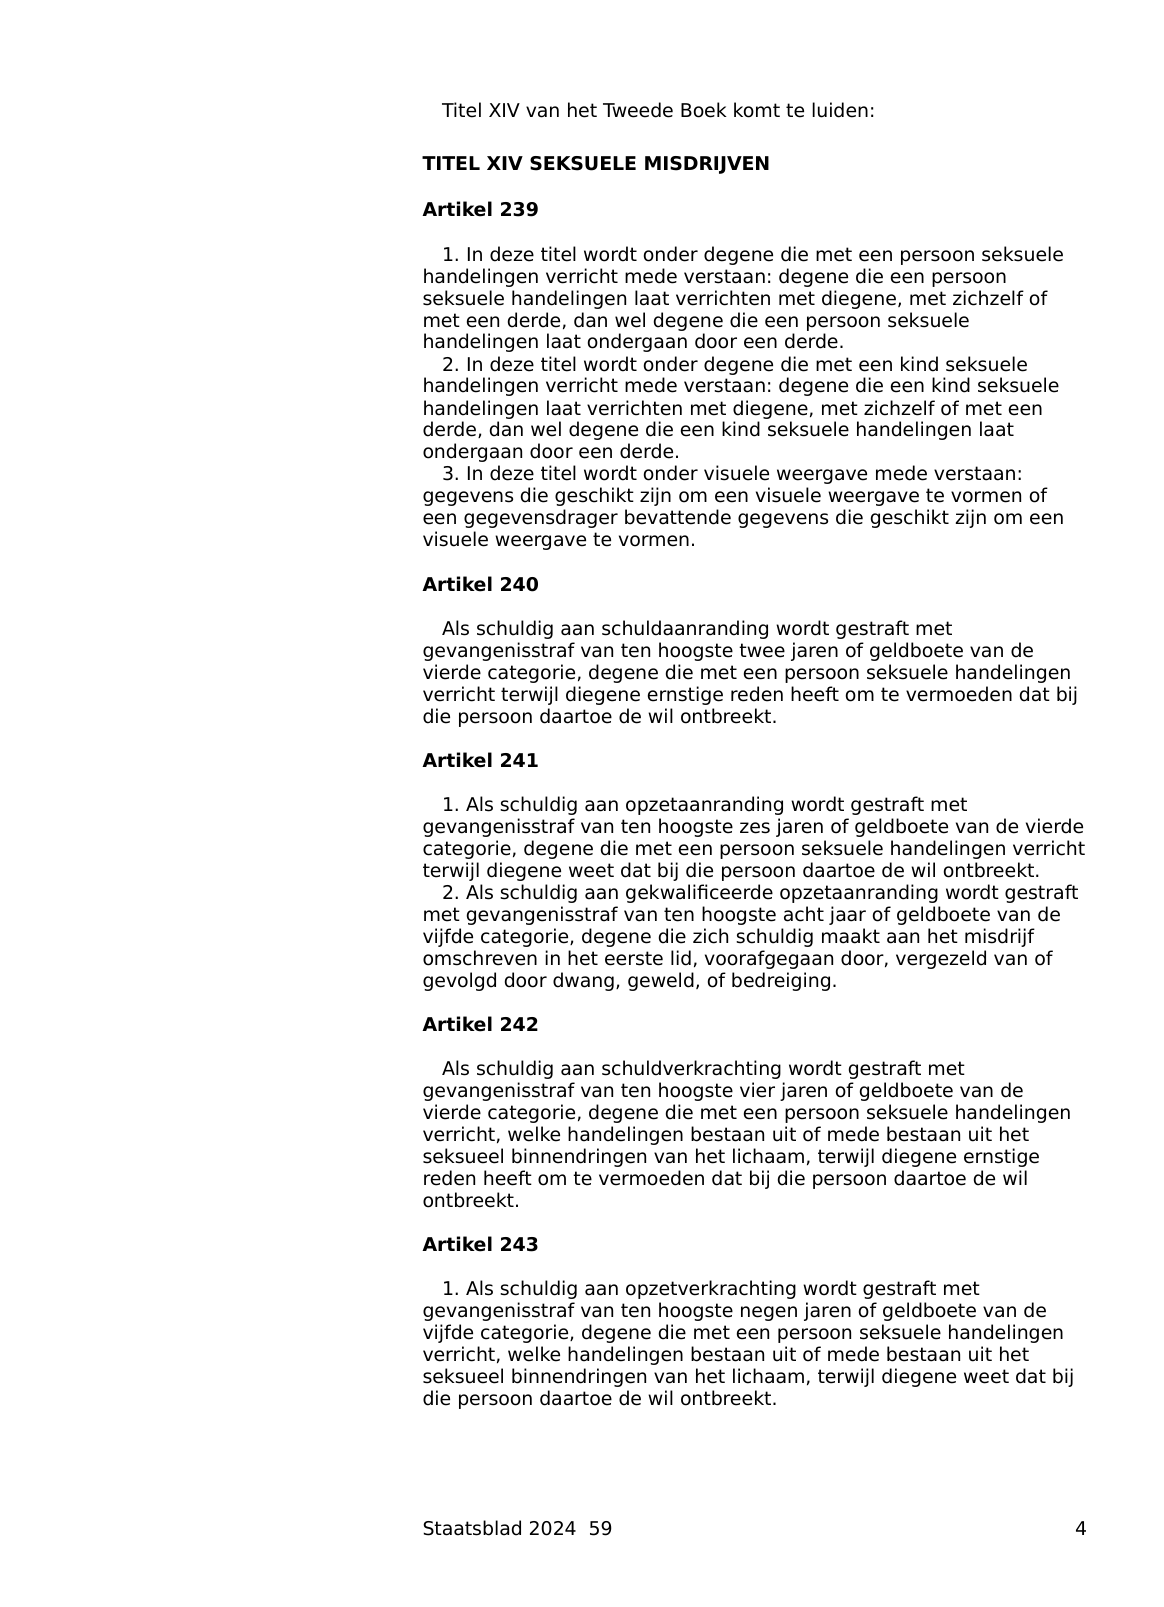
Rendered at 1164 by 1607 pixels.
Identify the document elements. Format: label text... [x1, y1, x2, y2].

subtitle Artikel 242 [422, 1014, 1087, 1036]
text Als schuldig aan schuldverkrachting wordt gestraft met gevangenisstraf van ten hoogste vier jaren of geldboete van de vierde categorie, degene die met een persoon seksuele handelingen verricht, welke handelingen bestaan uit of mede bestaan uit het seksueel binnendringen van het lichaam, terwijl diegene ernstige reden heeft om te vermoeden dat bij die persoon daartoe de wil ontbreekt. [422, 1058, 1087, 1212]
text 1. In deze titel wordt onder degene die met een persoon seksuele handelingen verricht mede verstaan: degene die een persoon seksuele handelingen laat verrichten met diegene, met zichzelf of met een derde, dan wel degene die een persoon seksuele handelingen laat ondergaan door een derde. [422, 243, 1087, 353]
text Titel XIV van het Tweede Boek komt te luiden: [422, 100, 1087, 122]
text 3. In deze titel wordt onder visuele weergave mede verstaan: gegevens die geschikt zijn om een visuele weergave te vormen of een gegevensdrager bevattende gegevens die geschikt zijn om een visuele weergave te vormen. [422, 463, 1087, 551]
subtitle Artikel 240 [422, 573, 1087, 595]
text 1. Als schuldig aan opzetaanranding wordt gestraft met gevangenisstraf van ten hoogste zes jaren of geldboete van de vierde categorie, degene die met een persoon seksuele handelingen verricht terwijl diegene weet dat bij die persoon daartoe de wil ontbreekt. [422, 794, 1087, 882]
text 1. Als schuldig aan opzetverkrachting wordt gestraft met gevangenisstraf van ten hoogste negen jaren of geldboete van de vijfde categorie, degene die met een persoon seksuele handelingen verricht, welke handelingen bestaan uit of mede bestaan uit het seksueel binnendringen van het lichaam, terwijl diegene weet dat bij die persoon daartoe de wil ontbreekt. [422, 1278, 1087, 1410]
subtitle Artikel 243 [422, 1234, 1087, 1256]
text 2. Als schuldig aan gekwalificeerde opzetaanranding wordt gestraft met gevangenisstraf van ten hoogste acht jaar of geldboete van de vijfde categorie, degene die zich schuldig maakt aan het misdrijf omschreven in het eerste lid, voorafgegaan door, vergezeld van of gevolgd door dwang, geweld, of bedreiging. [422, 882, 1087, 992]
subtitle Artikel 239 [422, 199, 1087, 221]
subtitle Artikel 241 [422, 750, 1087, 772]
subtitle TITEL XIV SEKSUELE MISDRIJVEN [422, 152, 1087, 174]
text 2. In deze titel wordt onder degene die met een kind seksuele handelingen verricht mede verstaan: degene die een kind seksuele handelingen laat verrichten met diegene, met zichzelf of met een derde, dan wel degene die een kind seksuele handelingen laat ondergaan door een derde. [422, 353, 1087, 463]
text Als schuldig aan schuldaanranding wordt gestraft met gevangenisstraf van ten hoogste twee jaren of geldboete van de vierde categorie, degene die met een persoon seksuele handelingen verricht terwijl diegene ernstige reden heeft om te vermoeden dat bij die persoon daartoe de wil ontbreekt. [422, 618, 1087, 727]
